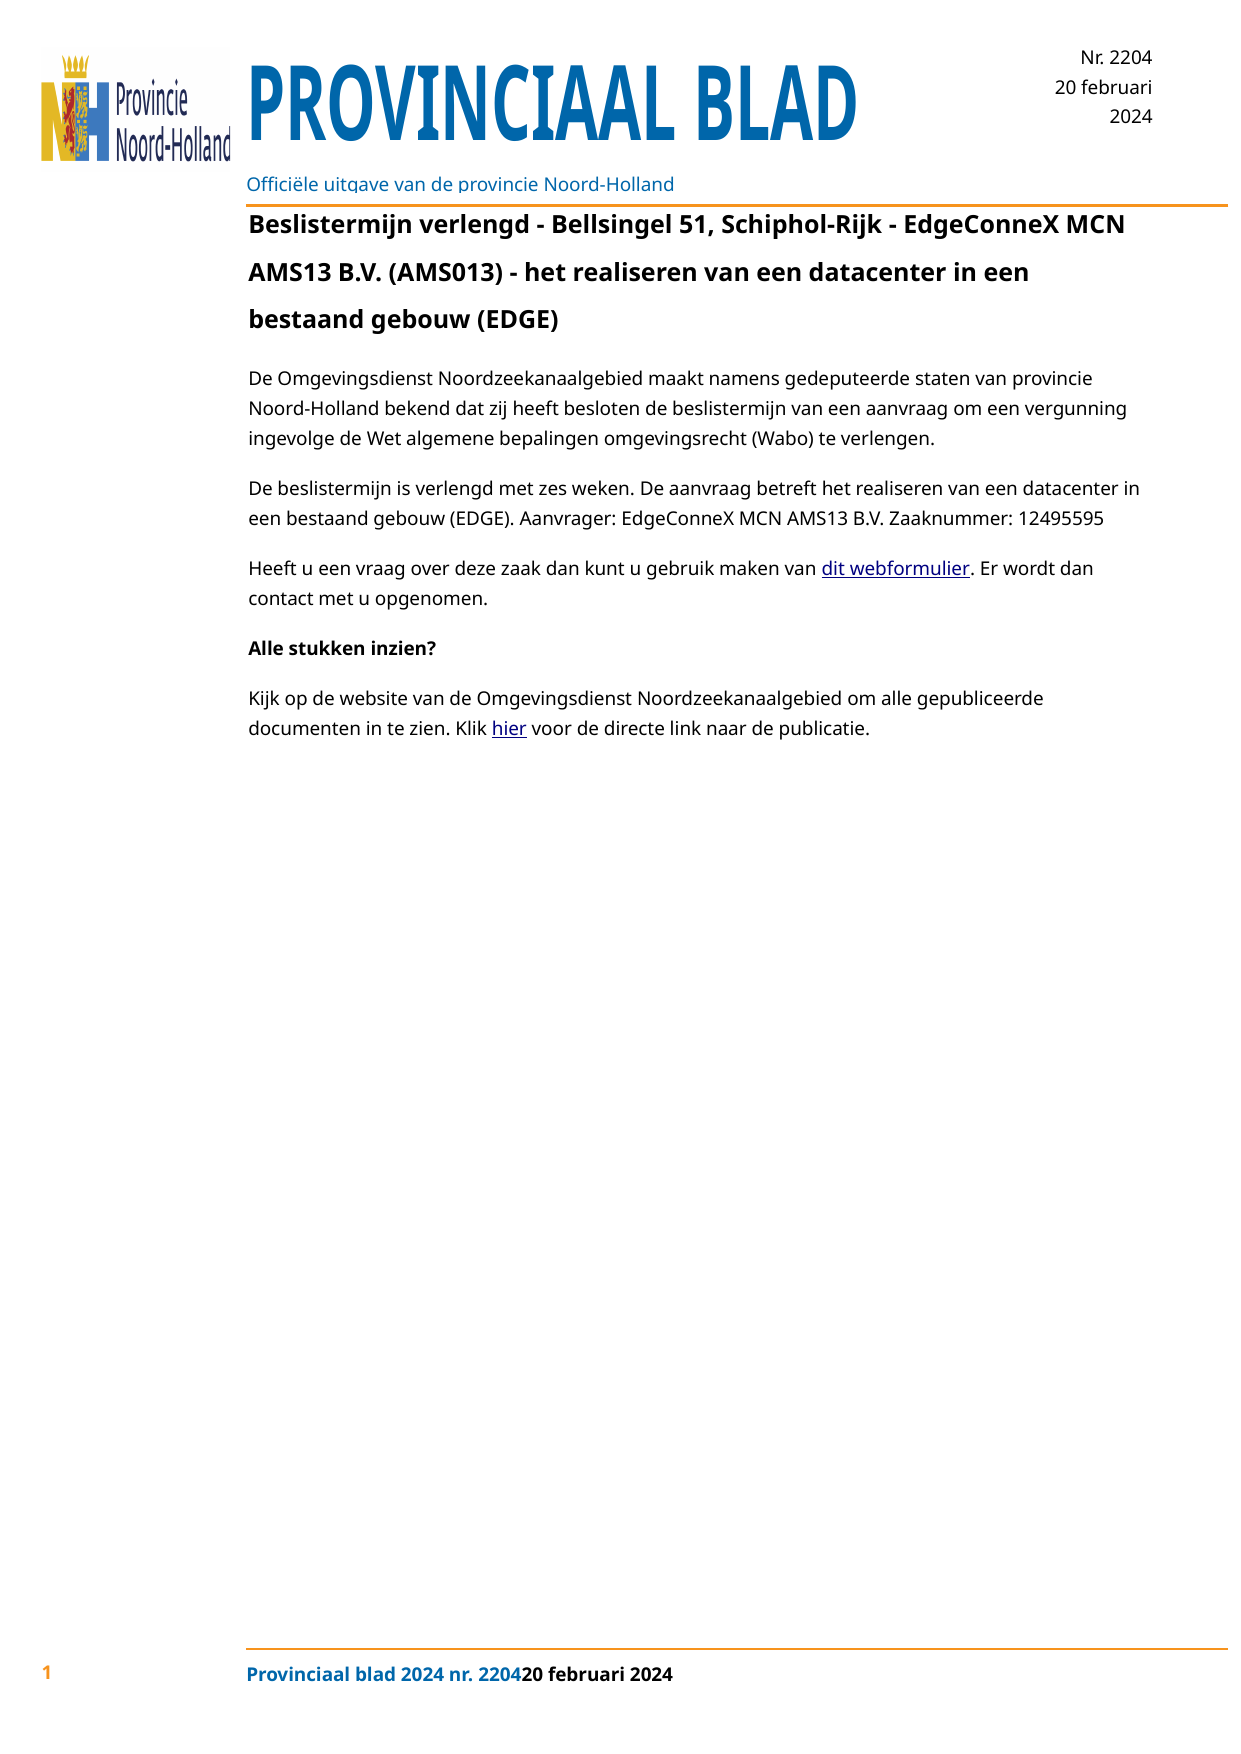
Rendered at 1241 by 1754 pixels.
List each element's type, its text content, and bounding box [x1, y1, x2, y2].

text De beslistermijn is verlengd met zes weken. De aanvraag betreft het realiseren van een datacenter in een bestaand gebouw (EDGE). Aanvrager: EdgeConneX MCN AMS13 B.V. Zaaknummer: 12495595 [248, 475, 1152, 530]
text Alle stukken inzien? [248, 635, 1152, 661]
text De Omgevingsdienst Noordzeekanaalgebied maakt namens gedeputeerde staten van provincie Noord-Holland bekend dat zij heeft besloten de beslistermijn van een aanvraag om een vergunning ingevolge de Wet algemene bepalingen omgevingsrecht (Wabo) te verlengen. [248, 366, 1152, 450]
text Kijk op de website van de Omgevingsdienst Noordzeekanaalgebied om alle gepubliceerde documenten in te zien. Klik hier voor de directe link naar de publicatie. [248, 686, 1152, 741]
text Heeft u een vraag over deze zaak dan kunt u gebruik maken van dit webformulier. Er wordt dan contact met u opgenomen. [248, 555, 1152, 610]
text Beslistermijn verlengd - Bellsingel 51, Schiphol-Rijk - EdgeConneX MCN AMS13 B.V. (AMS013) - het realiseren van een datacenter in een bestaand gebouw (EDGE) [248, 207, 1152, 336]
picture [41, 47, 231, 172]
